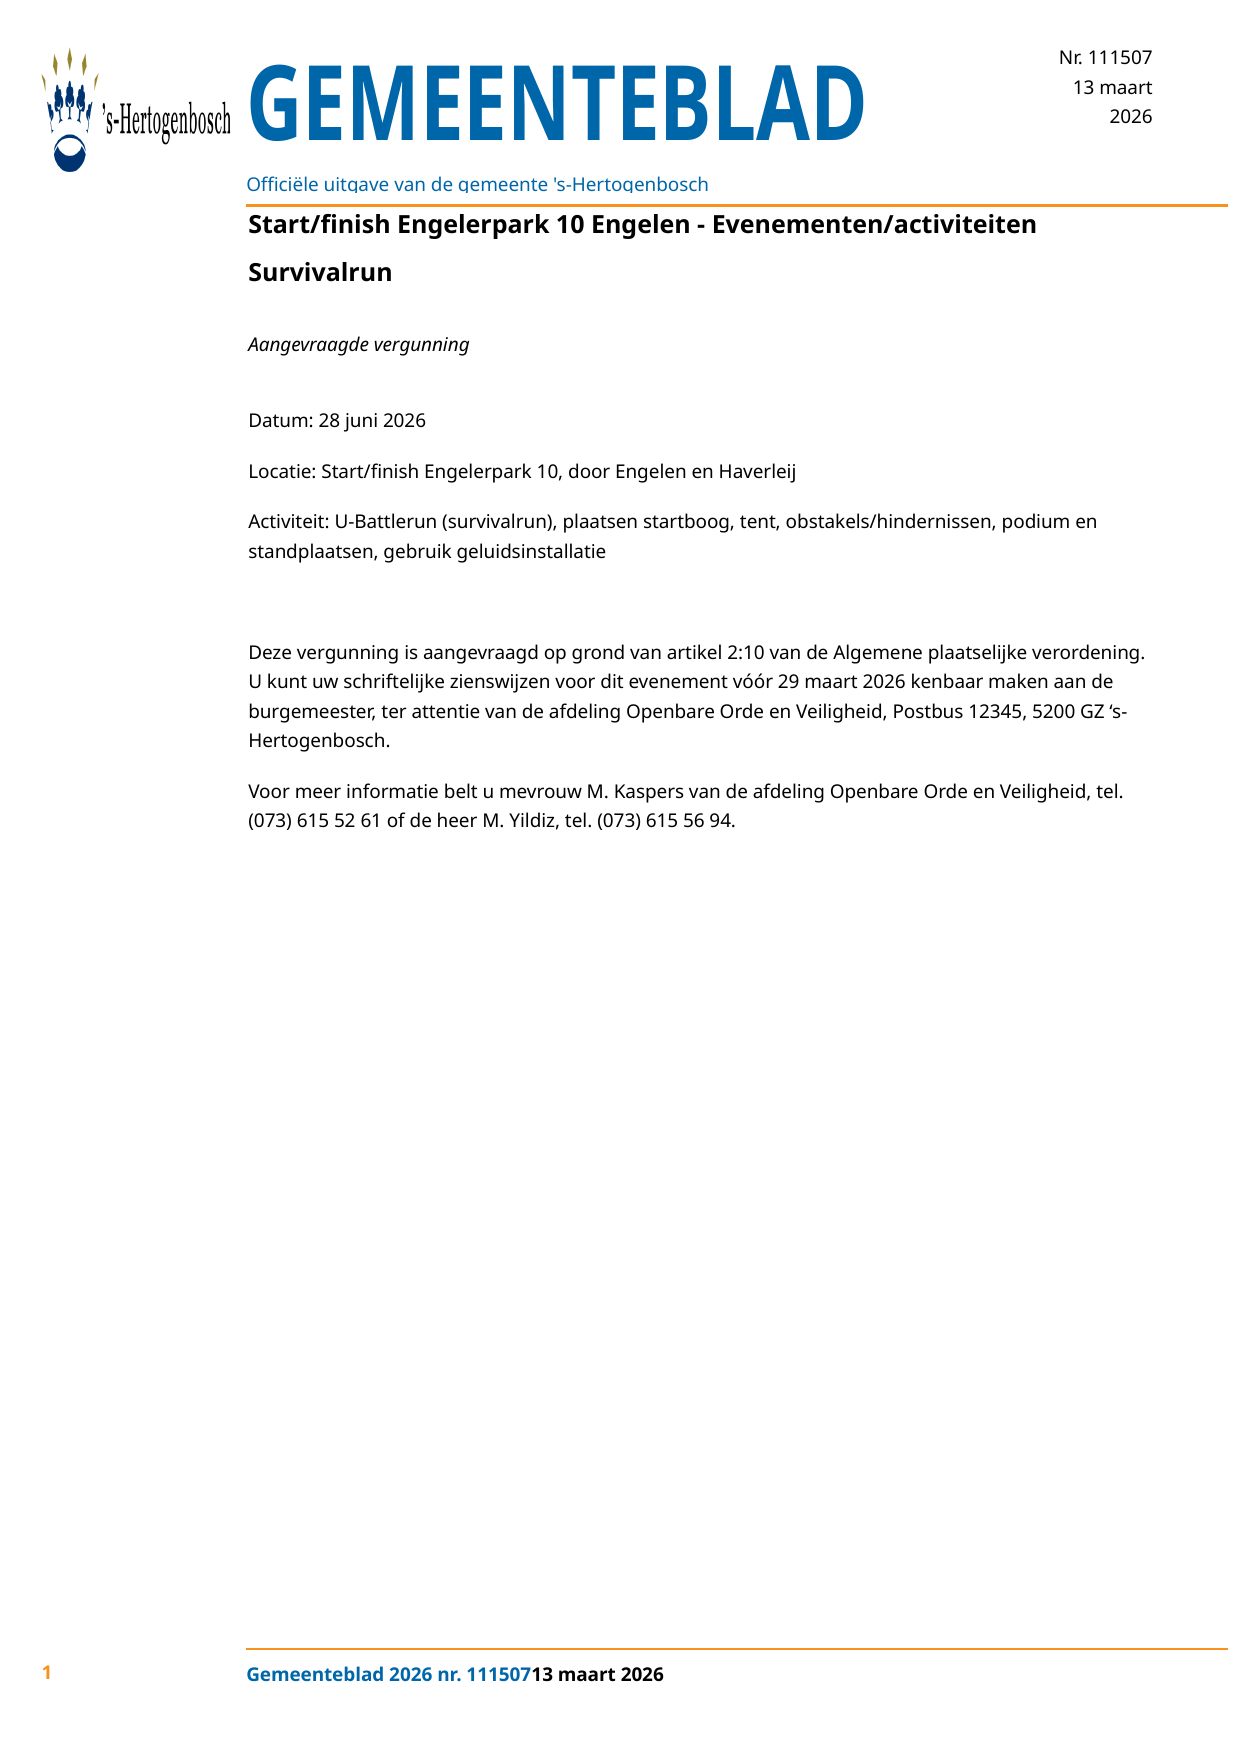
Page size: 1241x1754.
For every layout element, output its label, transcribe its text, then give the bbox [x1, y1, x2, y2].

text Deze vergunning is aangevraagd op grond van artikel 2:10 van de Algemene plaatselijke verordening. U kunt uw schriftelijke zienswijzen voor dit evenement vóór 29 maart 2026 kenbaar maken aan de burgemeester, ter attentie van de afdeling Openbare Orde en Veiligheid, Postbus 12345, 5200 GZ ‘s-Hertogenbosch. [248, 639, 1152, 753]
picture [41, 47, 231, 172]
text Activiteit: U-Battlerun (survivalrun), plaatsen startboog, tent, obstakels/hindernissen, podium en standplaatsen, gebruik geluidsinstallatie [248, 508, 1152, 564]
text Datum: 28 juni 2026 [248, 408, 1152, 433]
text Voor meer informatie belt u mevrouw M. Kaspers van de afdeling Openbare Orde en Veiligheid, tel. (073) 615 52 61 of de heer M. Yildiz, tel. (073) 615 56 94. [248, 778, 1152, 833]
text Aangevraagde vergunning [248, 331, 1152, 357]
text Locatie: Start/finish Engelerpark 10, door Engelen en Haverleij [248, 458, 1152, 484]
text Start/finish Engelerpark 10 Engelen - Evenementen/activiteiten Survivalrun [248, 207, 1152, 288]
